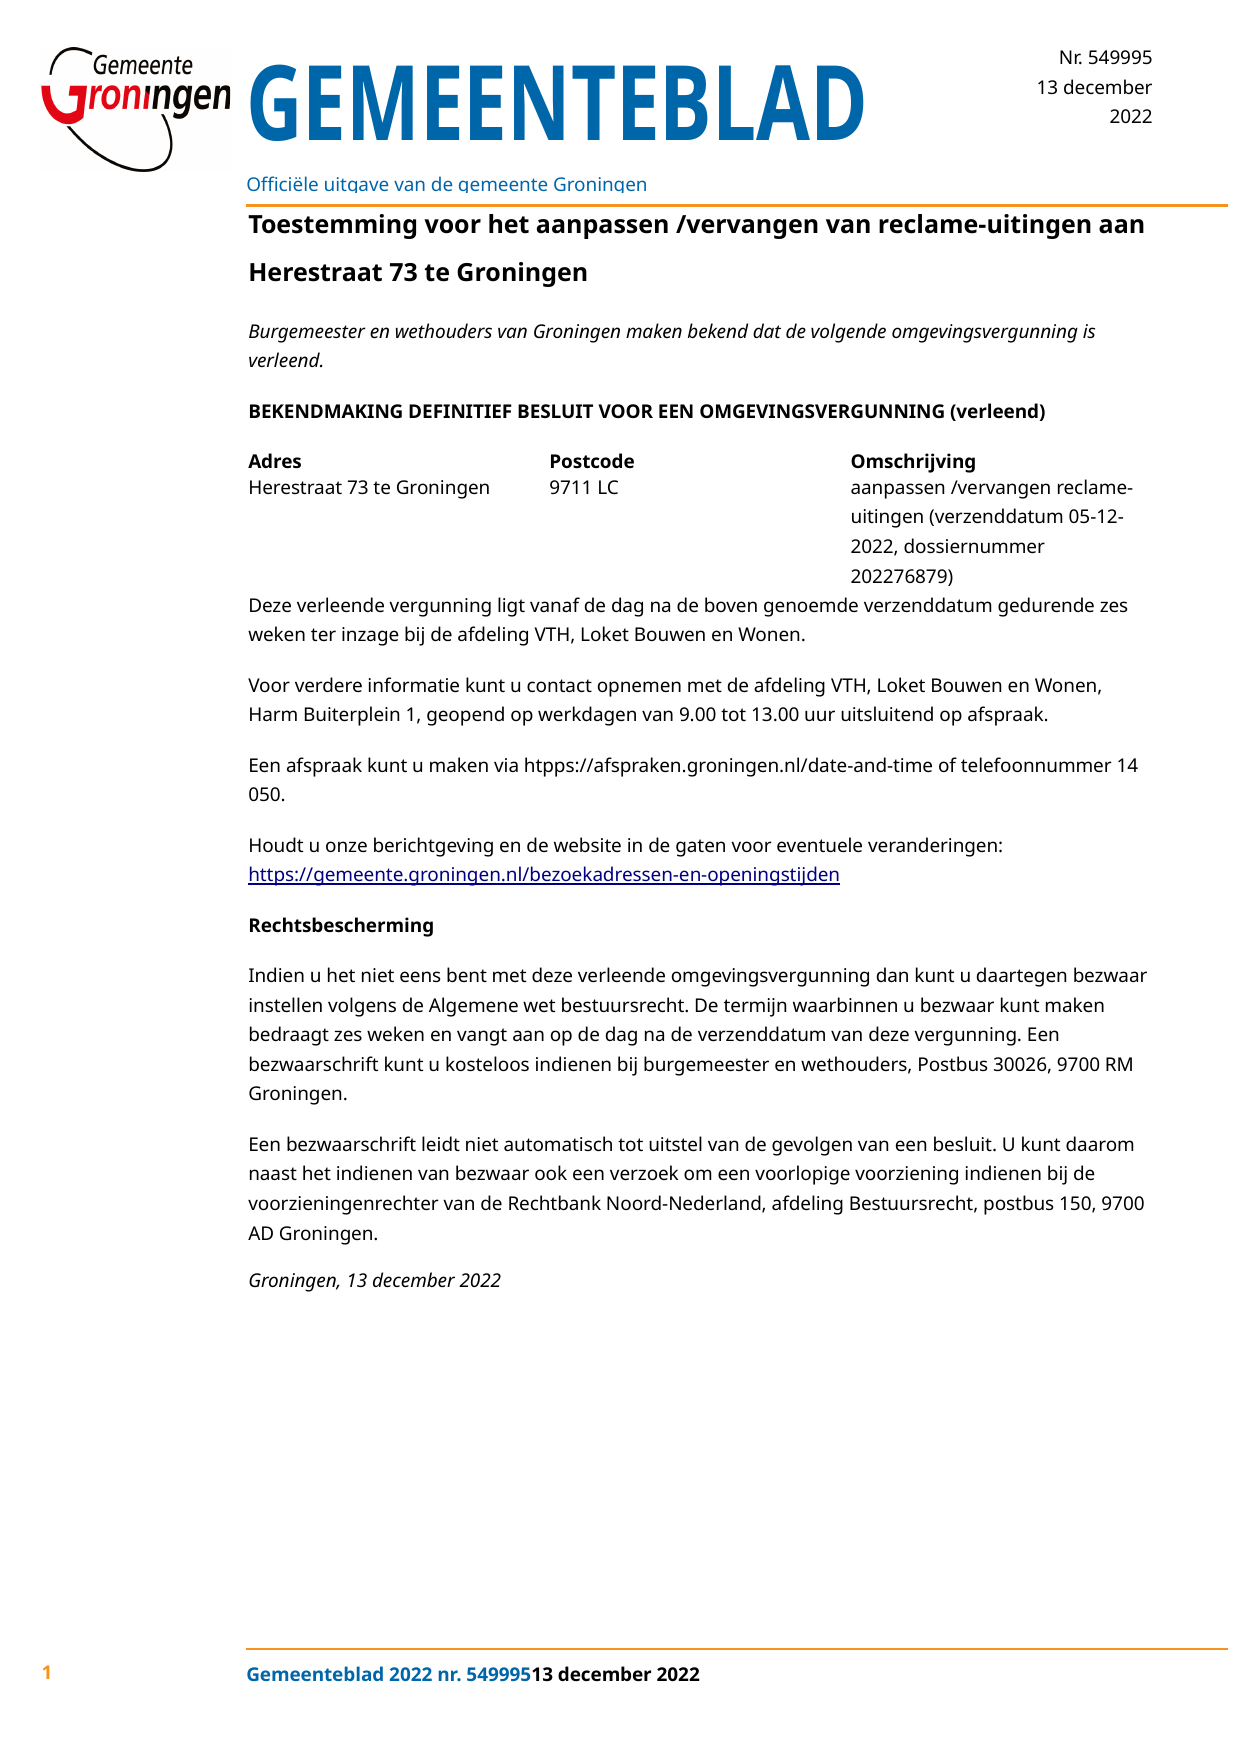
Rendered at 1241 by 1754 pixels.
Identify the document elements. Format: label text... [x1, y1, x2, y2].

text Rechtsbescherming [248, 912, 1152, 938]
picture [41, 47, 231, 172]
text Houdt u onze berichtgeving en de website in de gaten voor eventuele veranderingen: https://gemeente.groningen.nl/bezoekadressen-en-openingstijden [248, 832, 1152, 887]
table_cell aanpassen /vervangen reclame-uitingen (verzenddatum 05-12-2022, dossiernummer 202276879) [850, 474, 1152, 589]
text Voor verdere informatie kunt u contact opnemen met de afdeling VTH, Loket Bouwen en Wonen, Harm Buiterplein 1, geopend op werkdagen van 9.00 tot 13.00 uur uitsluitend op afspraak. [248, 672, 1152, 727]
text Toestemming voor het aanpassen /vervangen van reclame-uitingen aan Herestraat 73 te Groningen [248, 207, 1152, 288]
text Groningen, 13 december 2022 [248, 1268, 1152, 1293]
text Een afspraak kunt u maken via htpps://afspraken.groningen.nl/date-and-time of telefoonnummer 14 050. [248, 752, 1152, 807]
text Deze verleende vergunning ligt vanaf de dag na de boven genoemde verzenddatum gedurende zes weken ter inzage bij de afdeling VTH, Loket Bouwen en Wonen. [248, 592, 1152, 647]
table_header Adres [248, 449, 549, 474]
text Burgemeester en wethouders van Groningen maken bekend dat de volgende omgevingsvergunning is verleend. [248, 318, 1152, 373]
text Een bezwaarschrift leidt niet automatisch tot uitstel van de gevolgen van een besluit. U kunt daarom naast het indienen van bezwaar ook een verzoek om een voorlopige voorziening indienen bij de voorzieningenrechter van de Rechtbank Noord-Nederland, afdeling Bestuursrecht, postbus 150, 9700 AD Groningen. [248, 1131, 1152, 1246]
table_header Postcode [549, 449, 850, 474]
text BEKENDMAKING DEFINITIEF BESLUIT VOOR EEN OMGEVINGSVERGUNNING (verleend) [248, 398, 1152, 424]
table_header Omschrijving [850, 449, 1152, 474]
table_cell 9711 LC [549, 474, 850, 589]
table_cell Herestraat 73 te Groningen [248, 474, 549, 589]
text Indien u het niet eens bent met deze verleende omgevingsvergunning dan kunt u daartegen bezwaar instellen volgens de Algemene wet bestuursrecht. De termijn waarbinnen u bezwaar kunt maken bedraagt zes weken en vangt aan op de dag na de verzenddatum van deze vergunning. Een bezwaarschrift kunt u kosteloos indienen bij burgemeester en wethouders, Postbus 30026, 9700 RM Groningen. [248, 962, 1152, 1106]
